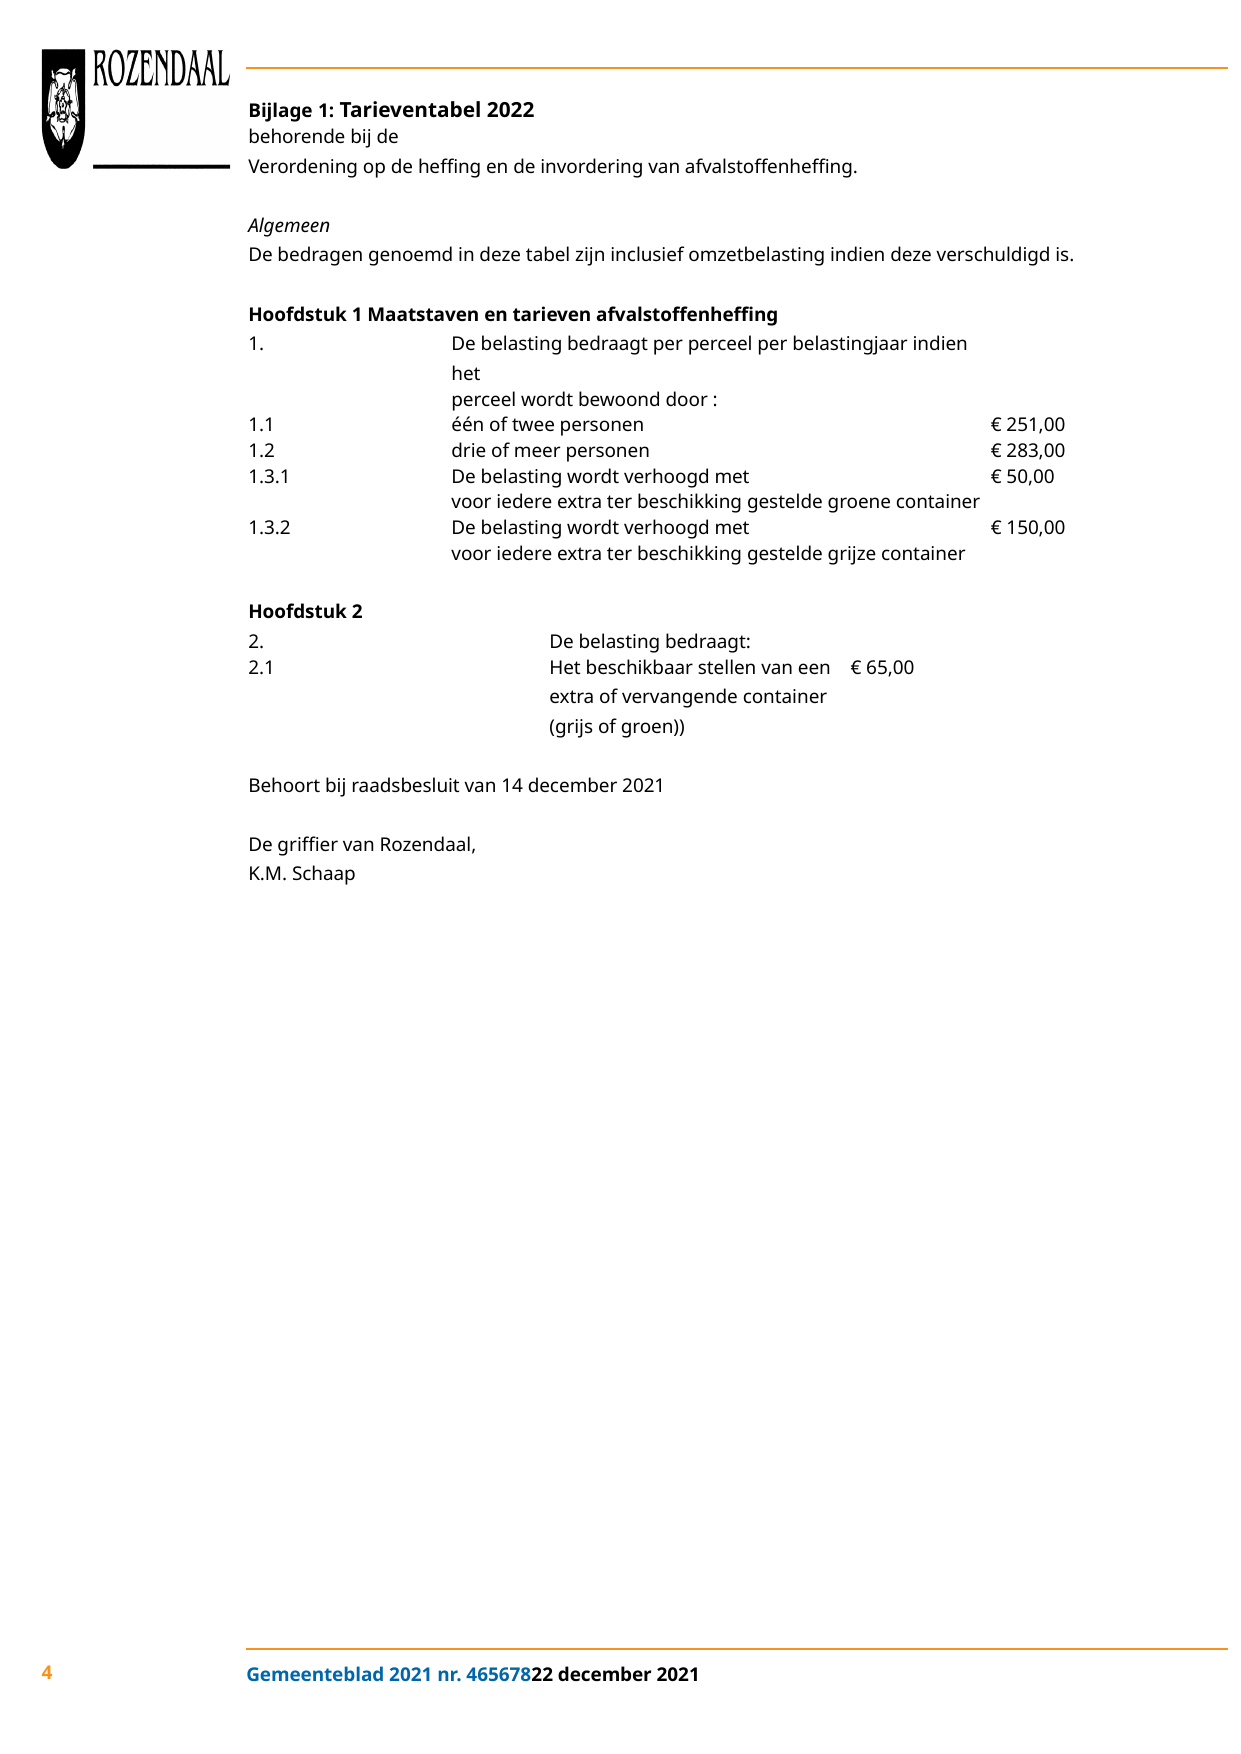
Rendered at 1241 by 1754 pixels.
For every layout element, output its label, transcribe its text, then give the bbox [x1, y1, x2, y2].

table_cell [248, 489, 451, 514]
table_cell 1.2 [248, 437, 451, 463]
table_cell De belasting wordt verhoogd met [451, 515, 991, 540]
text behorende bij de [248, 123, 1152, 149]
table_cell perceel wordt bewoond door : [451, 386, 991, 412]
text Behoort bij raadsbesluit van 14 december 2021 [248, 772, 1152, 798]
table_cell voor iedere extra ter beschikking gestelde groene container [451, 489, 991, 514]
table_cell 2.1 [248, 654, 549, 739]
table_header [850, 629, 1152, 654]
table_cell [991, 489, 1152, 514]
table_cell € 65,00 [850, 654, 1152, 739]
table_cell De belasting wordt verhoogd met [451, 463, 991, 489]
text K.M. Schaap [248, 861, 1152, 886]
text Hoofdstuk 1 Maatstaven en tarieven afvalstoffenheffing [248, 301, 1152, 327]
table_header De belasting bedraagt: [549, 629, 850, 654]
table_cell één of twee personen [451, 412, 991, 437]
table_cell Het beschikbaar stellen van een extra of vervangende container (grijs of groen)) [549, 654, 850, 739]
table_cell [991, 540, 1152, 566]
text Bijlage 1: Tarieventabel 2022 [248, 95, 1152, 123]
table_cell [991, 386, 1152, 412]
text Hoofdstuk 2 [248, 599, 1152, 624]
table_header 1. [248, 331, 451, 386]
table_cell 1.3.2 [248, 515, 451, 540]
picture [41, 47, 231, 172]
text De griffier van Rozendaal, [248, 831, 1152, 857]
table_cell 1.3.1 [248, 463, 451, 489]
text Algemeen [248, 212, 1152, 238]
table_cell [248, 540, 451, 566]
table_cell drie of meer personen [451, 437, 991, 463]
table_cell € 150,00 [991, 515, 1152, 540]
table_cell € 50,00 [991, 463, 1152, 489]
table_header De belasting bedraagt per perceel per belastingjaar indien het [451, 331, 991, 386]
table_cell 1.1 [248, 412, 451, 437]
table_cell € 283,00 [991, 437, 1152, 463]
table_header [991, 331, 1152, 386]
table_cell € 251,00 [991, 412, 1152, 437]
table_cell voor iedere extra ter beschikking gestelde grijze container [451, 540, 991, 566]
text De bedragen genoemd in deze tabel zijn inclusief omzetbelasting indien deze verschuldigd is. [248, 242, 1152, 267]
text Verordening op de heffing en de invordering van afvalstoffenheffing. [248, 153, 1152, 179]
table_cell [248, 386, 451, 412]
table_header 2. [248, 629, 549, 654]
